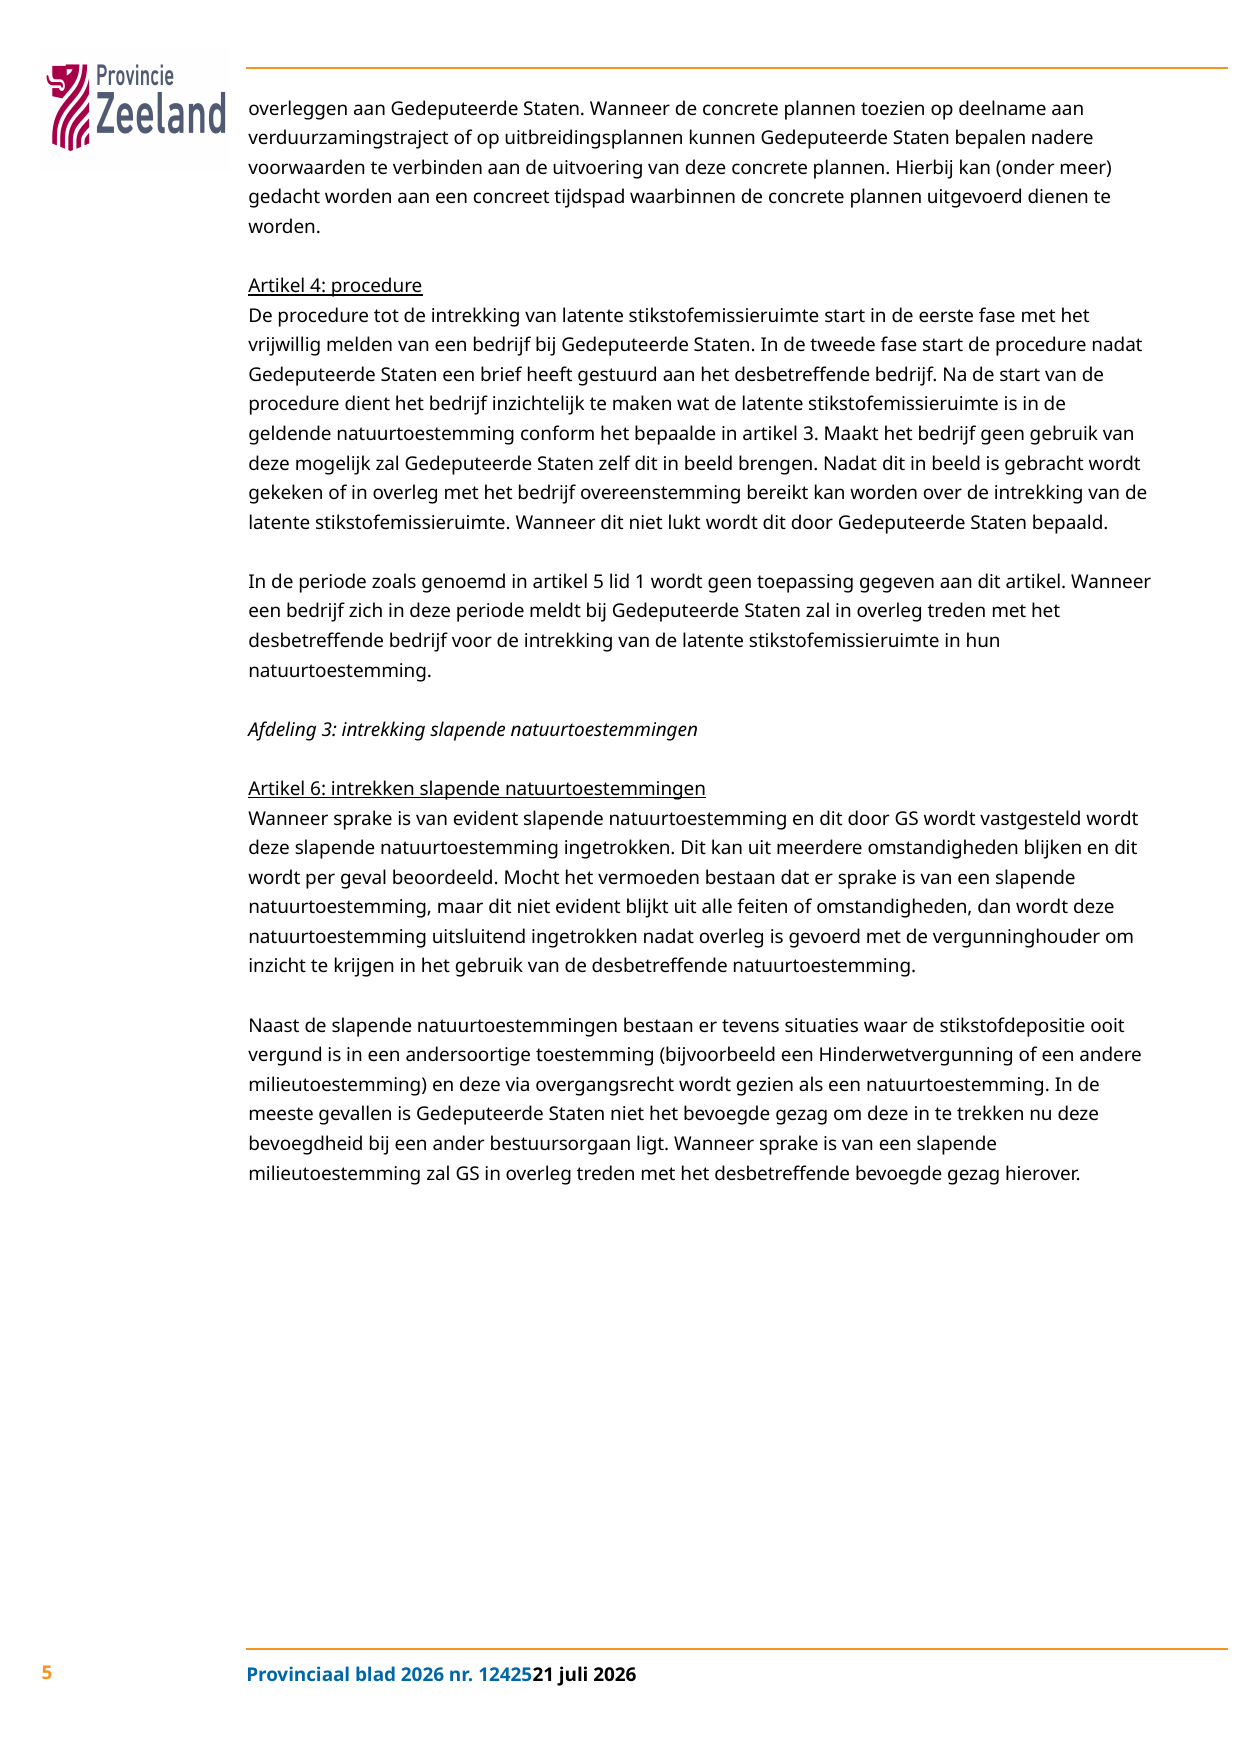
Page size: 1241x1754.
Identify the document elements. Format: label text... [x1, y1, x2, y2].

text Artikel 6: intrekken slapende natuurtoestemmingen [248, 775, 1152, 801]
text Wanneer sprake is van evident slapende natuurtoestemming en dit door GS wordt vastgesteld wordt deze slapende natuurtoestemming ingetrokken. Dit kan uit meerdere omstandigheden blijken en dit wordt per geval beoordeeld. Mocht het vermoeden bestaan dat er sprake is van een slapende natuurtoestemming, maar dit niet evident blijkt uit alle feiten of omstandigheden, dan wordt deze natuurtoestemming uitsluitend ingetrokken nadat overleg is gevoerd met de vergunninghouder om inzicht te krijgen in het gebruik van de desbetreffende natuurtoestemming. [248, 805, 1152, 978]
text De procedure tot de intrekking van latente stikstofemissieruimte start in de eerste fase met het vrijwillig melden van een bedrijf bij Gedeputeerde Staten. In de tweede fase start de procedure nadat Gedeputeerde Staten een brief heeft gestuurd aan het desbetreffende bedrijf. Na de start van de procedure dient het bedrijf inzichtelijk te maken wat de latente stikstofemissieruimte is in de geldende natuurtoestemming conform het bepaalde in artikel 3. Maakt het bedrijf geen gebruik van deze mogelijk zal Gedeputeerde Staten zelf dit in beeld brengen. Nadat dit in beeld is gebracht wordt gekeken of in overleg met het bedrijf overeenstemming bereikt kan worden over de intrekking van de latente stikstofemissieruimte. Wanneer dit niet lukt wordt dit door Gedeputeerde Staten bepaald. [248, 302, 1152, 535]
text Afdeling 3: intrekking slapende natuurtoestemmingen [248, 716, 1152, 742]
text overleggen aan Gedeputeerde Staten. Wanneer de concrete plannen toezien op deelname aan verduurzamingstraject of op uitbreidingsplannen kunnen Gedeputeerde Staten bepalen nadere voorwaarden te verbinden aan de uitvoering van deze concrete plannen. Hierbij kan (onder meer) gedacht worden aan een concreet tijdspad waarbinnen de concrete plannen uitgevoerd dienen te worden. [248, 95, 1152, 239]
text Naast de slapende natuurtoestemmingen bestaan er tevens situaties waar de stikstofdepositie ooit vergund is in een andersoortige toestemming (bijvoorbeeld een Hinderwetvergunning of een andere milieutoestemming) en deze via overgangsrecht wordt gezien als een natuurtoestemming. In de meeste gevallen is Gedeputeerde Staten niet het bevoegde gezag om deze in te trekken nu deze bevoegdheid bij een ander bestuursorgaan ligt. Wanneer sprake is van een slapende milieutoestemming zal GS in overleg treden met het desbetreffende bevoegde gezag hierover. [248, 1012, 1152, 1186]
text Artikel 4: procedure [248, 272, 1152, 298]
picture [41, 47, 231, 172]
text In de periode zoals genoemd in artikel 5 lid 1 wordt geen toepassing gegeven aan dit artikel. Wanneer een bedrijf zich in deze periode meldt bij Gedeputeerde Staten zal in overleg treden met het desbetreffende bedrijf voor de intrekking van de latente stikstofemissieruimte in hun natuurtoestemming. [248, 568, 1152, 683]
